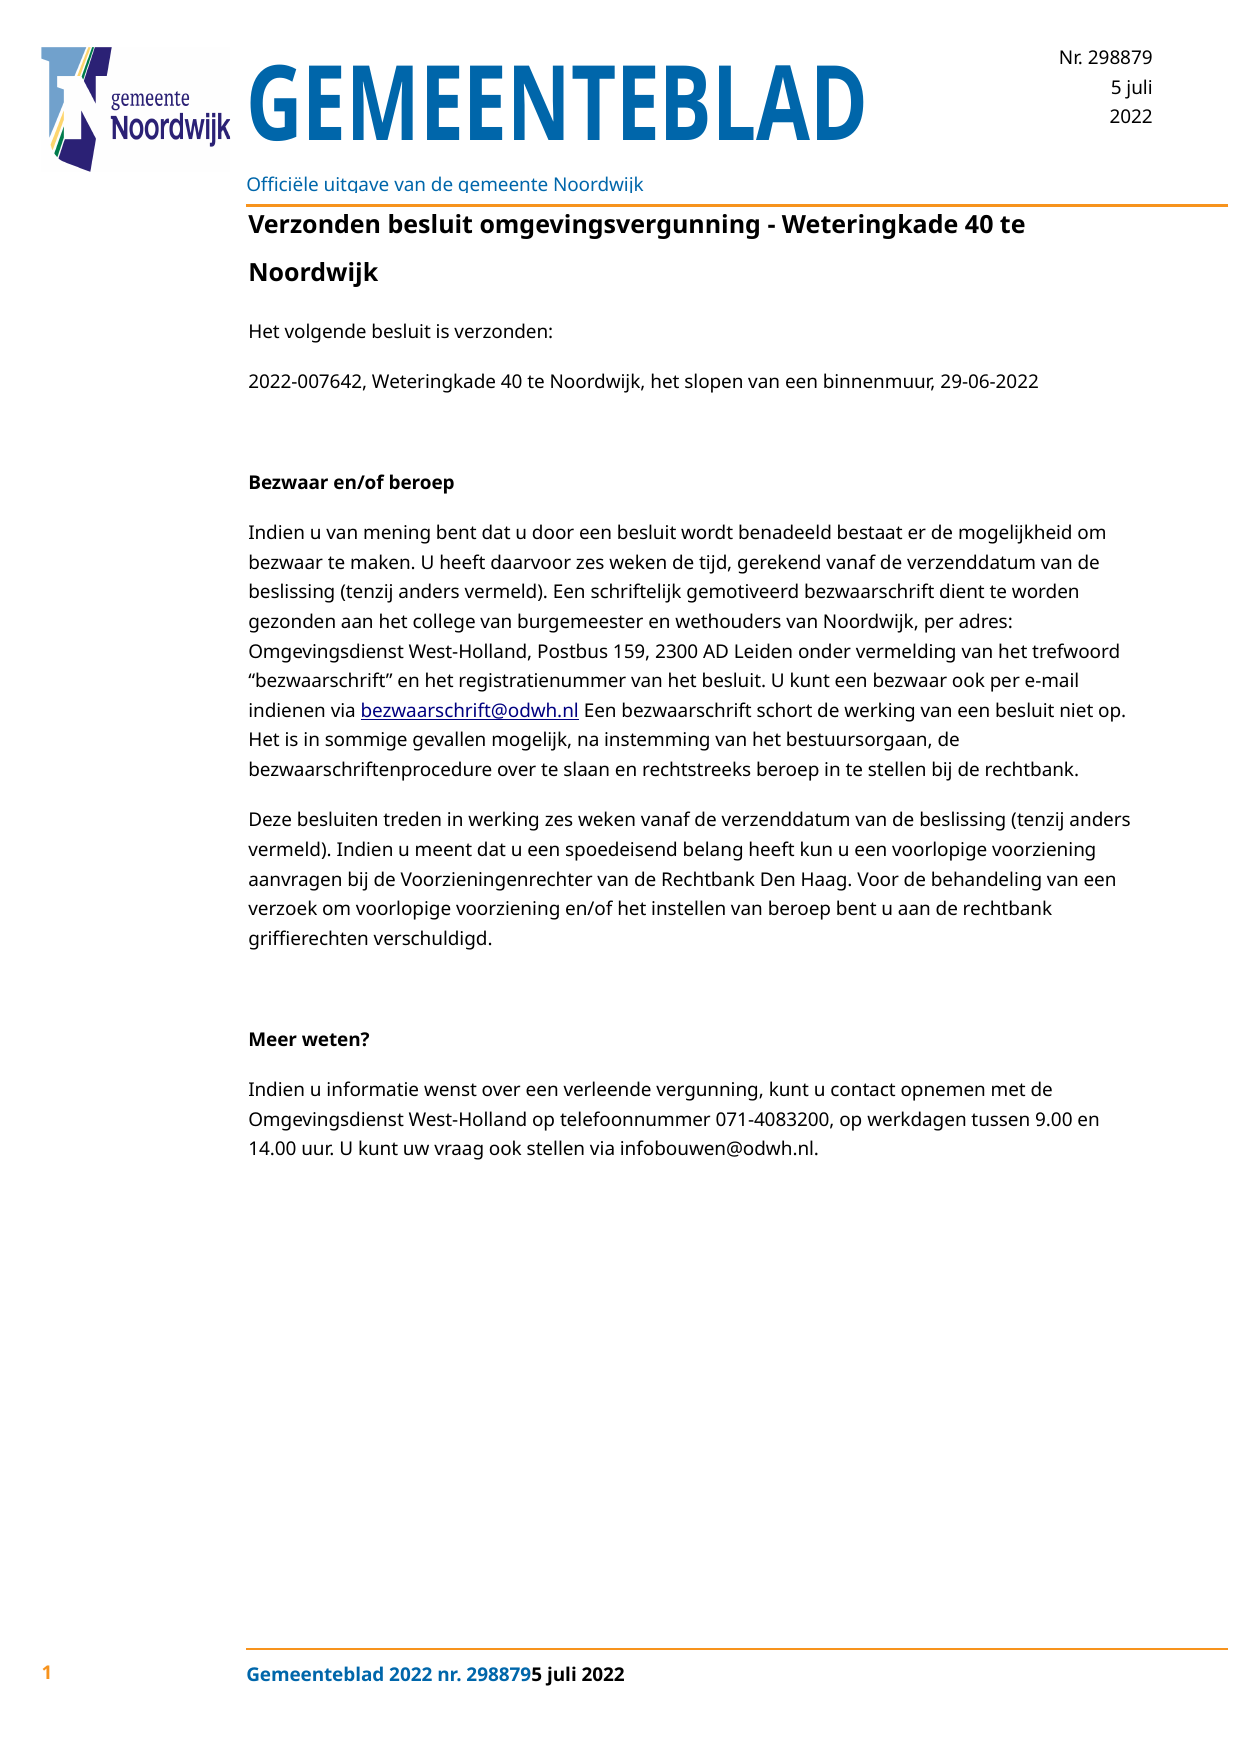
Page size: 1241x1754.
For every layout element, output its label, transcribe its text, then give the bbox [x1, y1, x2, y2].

text Het volgende besluit is verzonden: [248, 318, 1152, 344]
picture [41, 47, 231, 172]
text Deze besluiten treden in werking zes weken vanaf de verzenddatum van de beslissing (tenzij anders vermeld). Indien u meent dat u een spoedeisend belang heeft kun u een voorlopige voorziening aanvragen bij de Voorzieningenrechter van de Rechtbank Den Haag. Voor de behandeling van een verzoek om voorlopige voorziening en/of het instellen van beroep bent u aan de rechtbank griffierechten verschuldigd. [248, 807, 1152, 951]
text Meer weten? [248, 1026, 1152, 1052]
text Bezwaar en/of beroep [248, 469, 1152, 495]
text 2022-007642, Weteringkade 40 te Noordwijk, het slopen van een binnenmuur, 29-06-2022 [248, 368, 1152, 394]
text Verzonden besluit omgevingsvergunning - Weteringkade 40 te Noordwijk [248, 207, 1152, 288]
text Indien u van mening bent dat u door een besluit wordt benadeeld bestaat er de mogelijkheid om bezwaar te maken. U heeft daarvoor zes weken de tijd, gerekend vanaf de verzenddatum van de beslissing (tenzij anders vermeld). Een schriftelijk gemotiveerd bezwaarschrift dient te worden gezonden aan het college van burgemeester en wethouders van Noordwijk, per adres: Omgevingsdienst West-Holland, Postbus 159, 2300 AD Leiden onder vermelding van het trefwoord “bezwaarschrift” en het registratienummer van het besluit. U kunt een bezwaar ook per e-mail indienen via bezwaarschrift@odwh.nl Een bezwaarschrift schort de werking van een besluit niet op. Het is in sommige gevallen mogelijk, na instemming van het bestuursorgaan, de bezwaarschriftenprocedure over te slaan en rechtstreeks beroep in te stellen bij de rechtbank. [248, 519, 1152, 782]
text Indien u informatie wenst over een verleende vergunning, kunt u contact opnemen met de Omgevingsdienst West-Holland op telefoonnummer 071-4083200, op werkdagen tussen 9.00 en 14.00 uur. U kunt uw vraag ook stellen via infobouwen@odwh.nl. [248, 1076, 1152, 1161]
